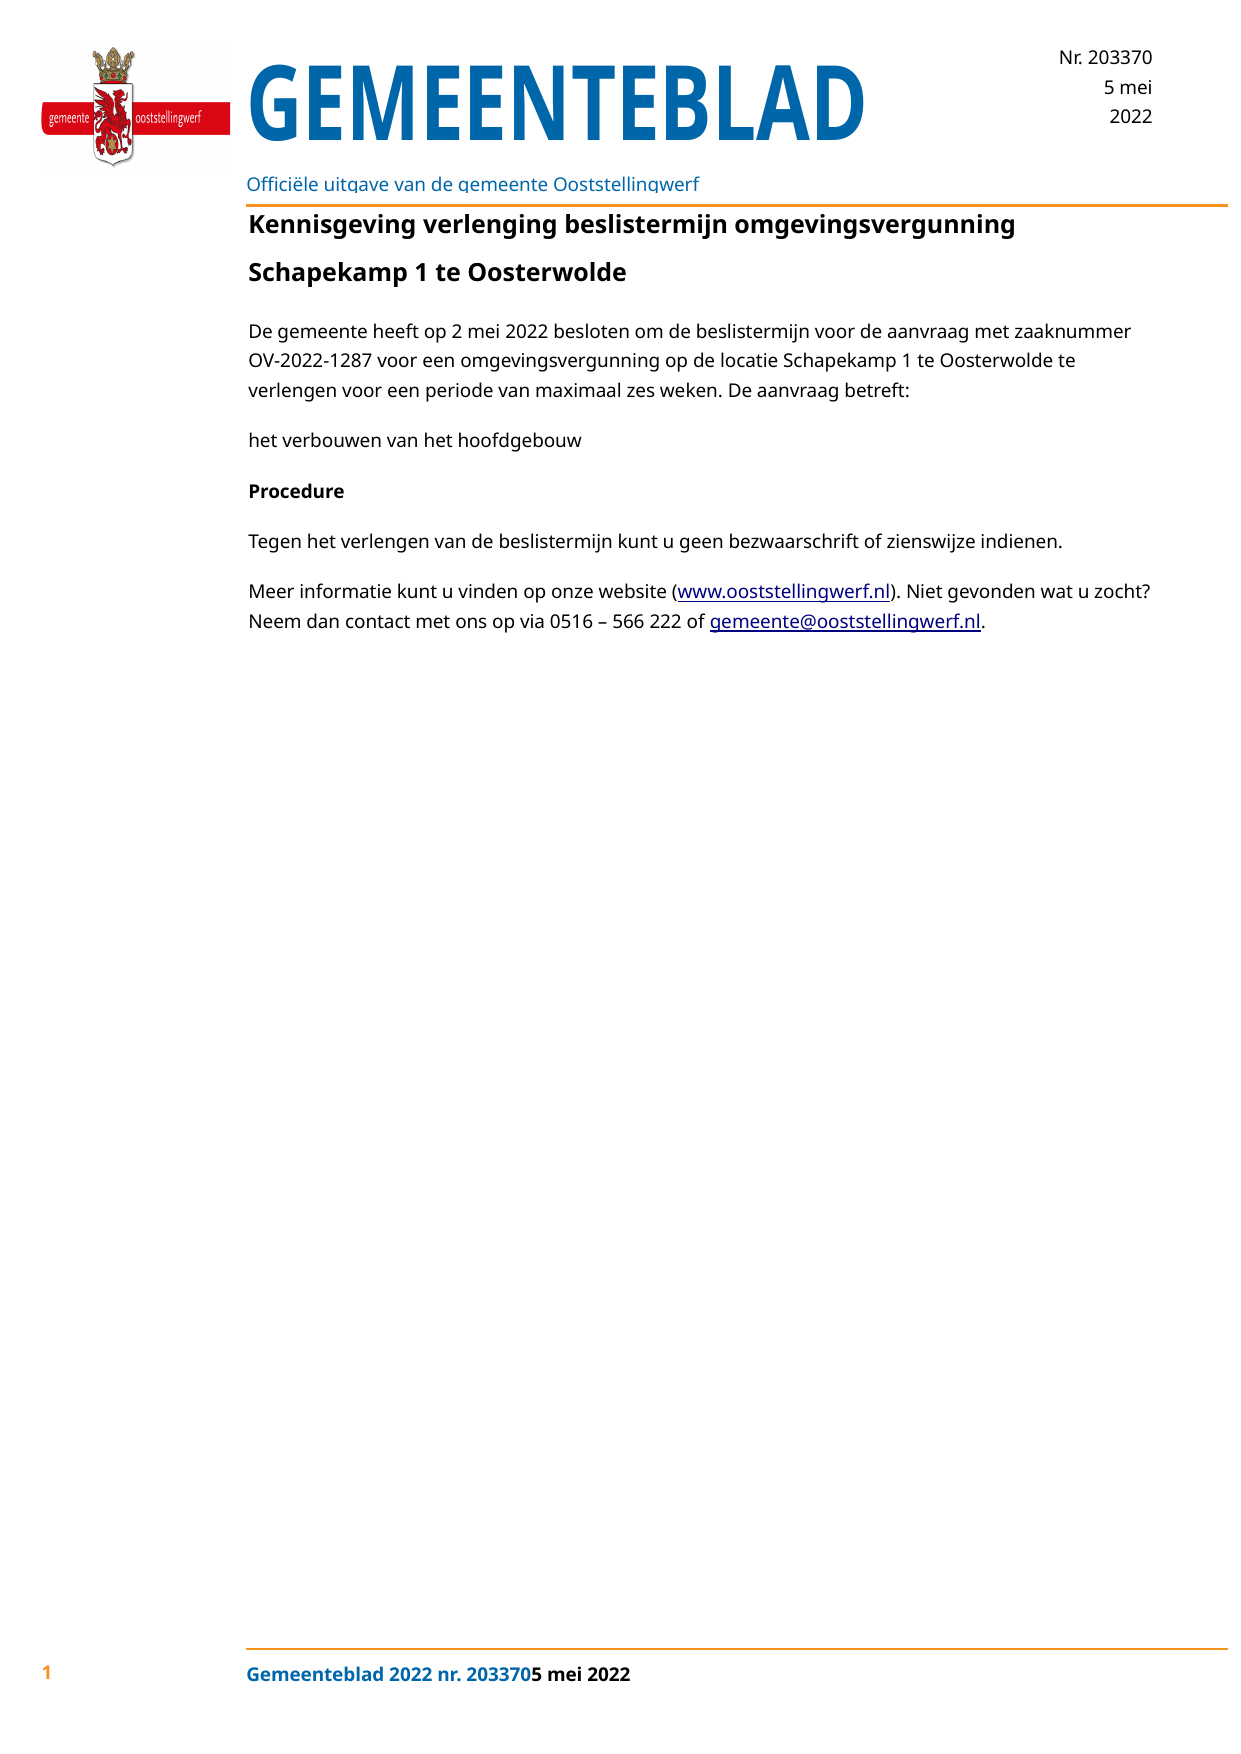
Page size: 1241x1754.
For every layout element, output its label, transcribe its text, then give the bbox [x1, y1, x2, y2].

text De gemeente heeft op 2 mei 2022 besloten om de beslistermijn voor de aanvraag met zaaknummer OV-2022-1287 voor een omgevingsvergunning op de locatie Schapekamp 1 te Oosterwolde te verlengen voor een periode van maximaal zes weken. De aanvraag betreft: [248, 318, 1152, 403]
text Tegen het verlengen van de beslistermijn kunt u geen bezwaarschrift of zienswijze indienen. [248, 528, 1152, 554]
text Meer informatie kunt u vinden op onze website (www.ooststellingwerf.nl). Niet gevonden wat u zocht? Neem dan contact met ons op via 0516 – 566 222 of gemeente@ooststellingwerf.nl. [248, 579, 1152, 634]
text Kennisgeving verlenging beslistermijn omgevingsvergunning Schapekamp 1 te Oosterwolde [248, 207, 1152, 288]
text het verbouwen van het hoofdgebouw [248, 427, 1152, 453]
text Procedure [248, 478, 1152, 504]
picture [41, 47, 231, 172]
